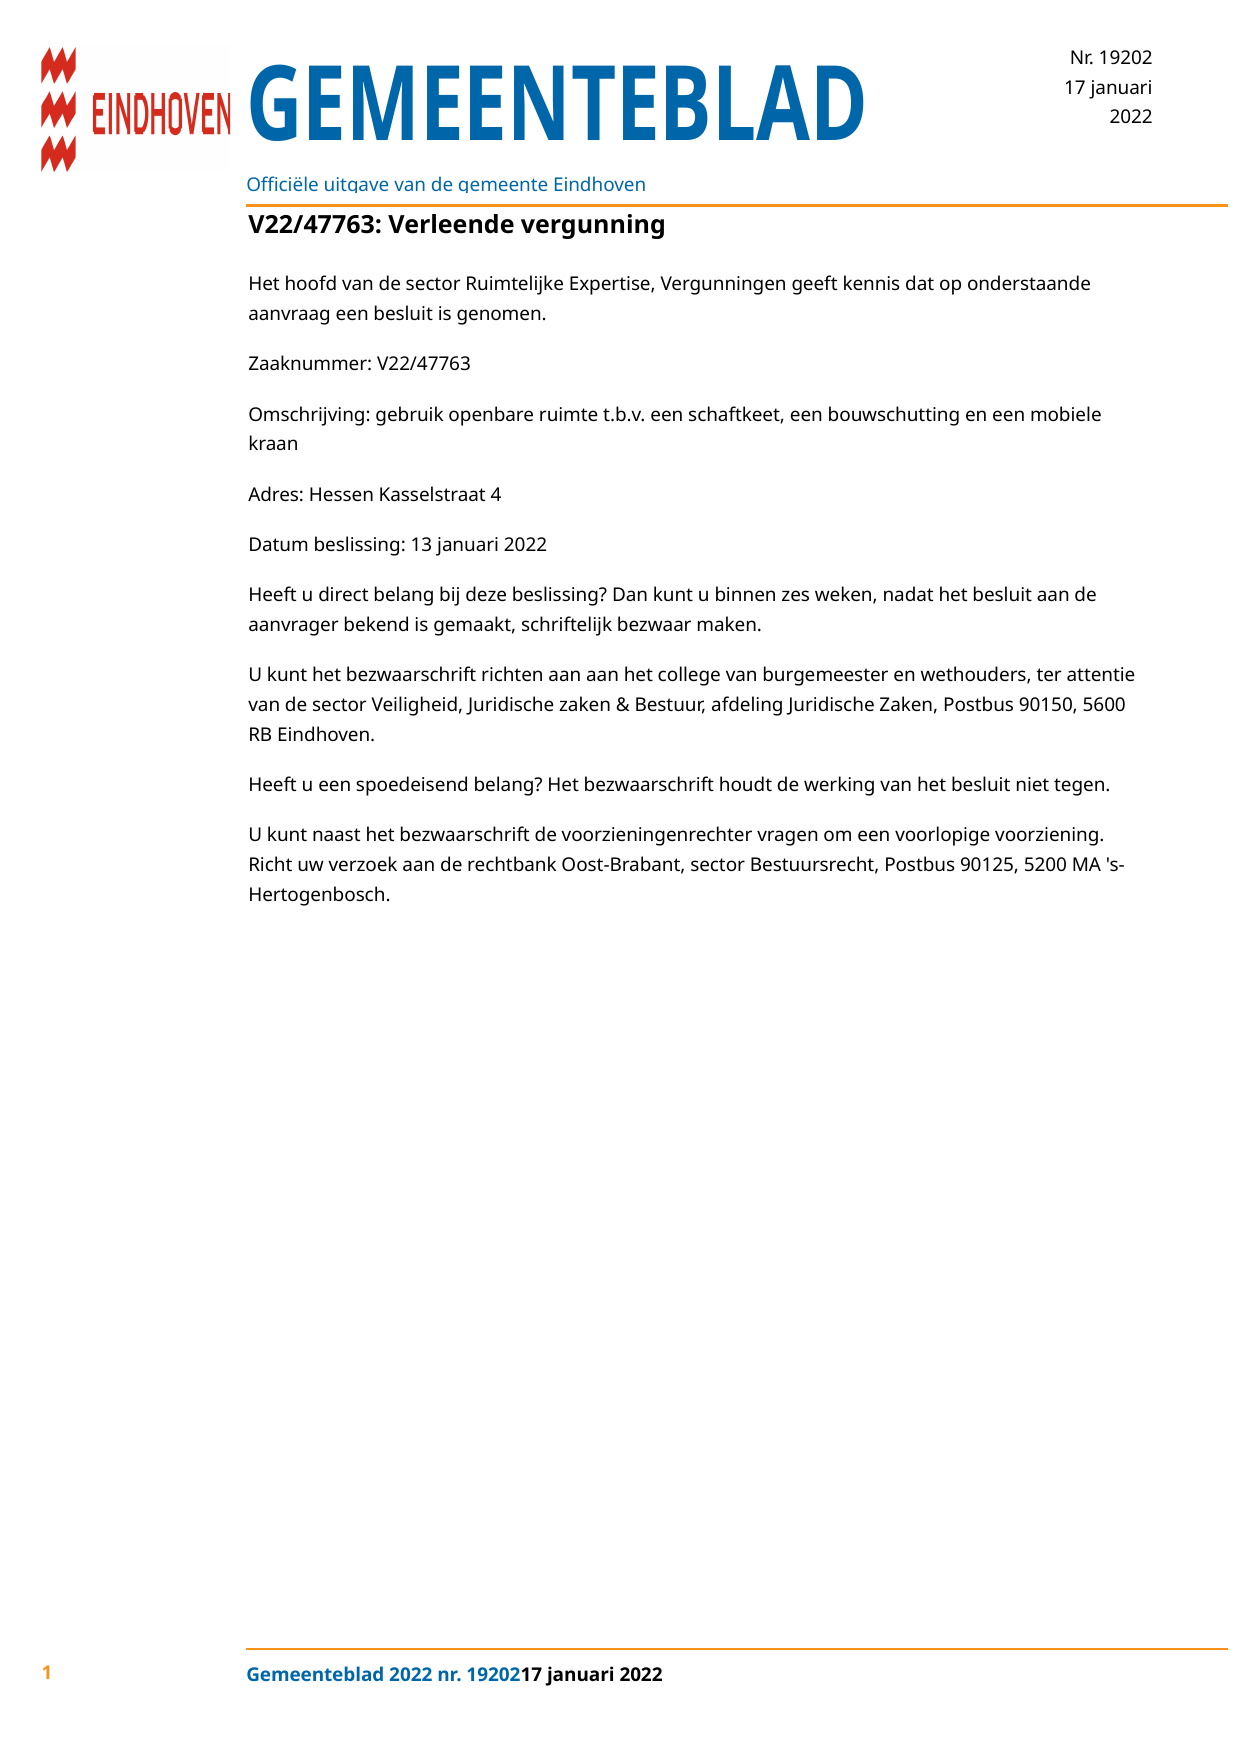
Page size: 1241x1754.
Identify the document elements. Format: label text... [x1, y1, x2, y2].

picture [41, 47, 231, 172]
text U kunt naast het bezwaarschrift de voorzieningenrechter vragen om een voorlopige voorziening. Richt uw verzoek aan de rechtbank Oost-Brabant, sector Bestuursrecht, Postbus 90125, 5200 MA 's-Hertogenbosch. [248, 822, 1152, 906]
text Het hoofd van de sector Ruimtelijke Expertise, Vergunningen geeft kennis dat op onderstaande aanvraag een besluit is genomen. [248, 270, 1152, 326]
text Omschrijving: gebruik openbare ruimte t.b.v. een schaftkeet, een bouwschutting en een mobiele kraan [248, 401, 1152, 456]
text Heeft u een spoedeisend belang? Het bezwaarschrift houdt de werking van het besluit niet tegen. [248, 771, 1152, 797]
text U kunt het bezwaarschrift richten aan aan het college van burgemeester en wethouders, ter attentie van de sector Veiligheid, Juridische zaken & Bestuur, afdeling Juridische Zaken, Postbus 90150, 5600 RB Eindhoven. [248, 662, 1152, 746]
text Datum beslissing: 13 januari 2022 [248, 531, 1152, 557]
text Adres: Hessen Kasselstraat 4 [248, 481, 1152, 506]
text V22/47763: Verleende vergunning [248, 207, 1152, 241]
text Heeft u direct belang bij deze beslissing? Dan kunt u binnen zes weken, nadat het besluit aan de aanvrager bekend is gemaakt, schriftelijk bezwaar maken. [248, 582, 1152, 637]
text Zaaknummer: V22/47763 [248, 350, 1152, 376]
